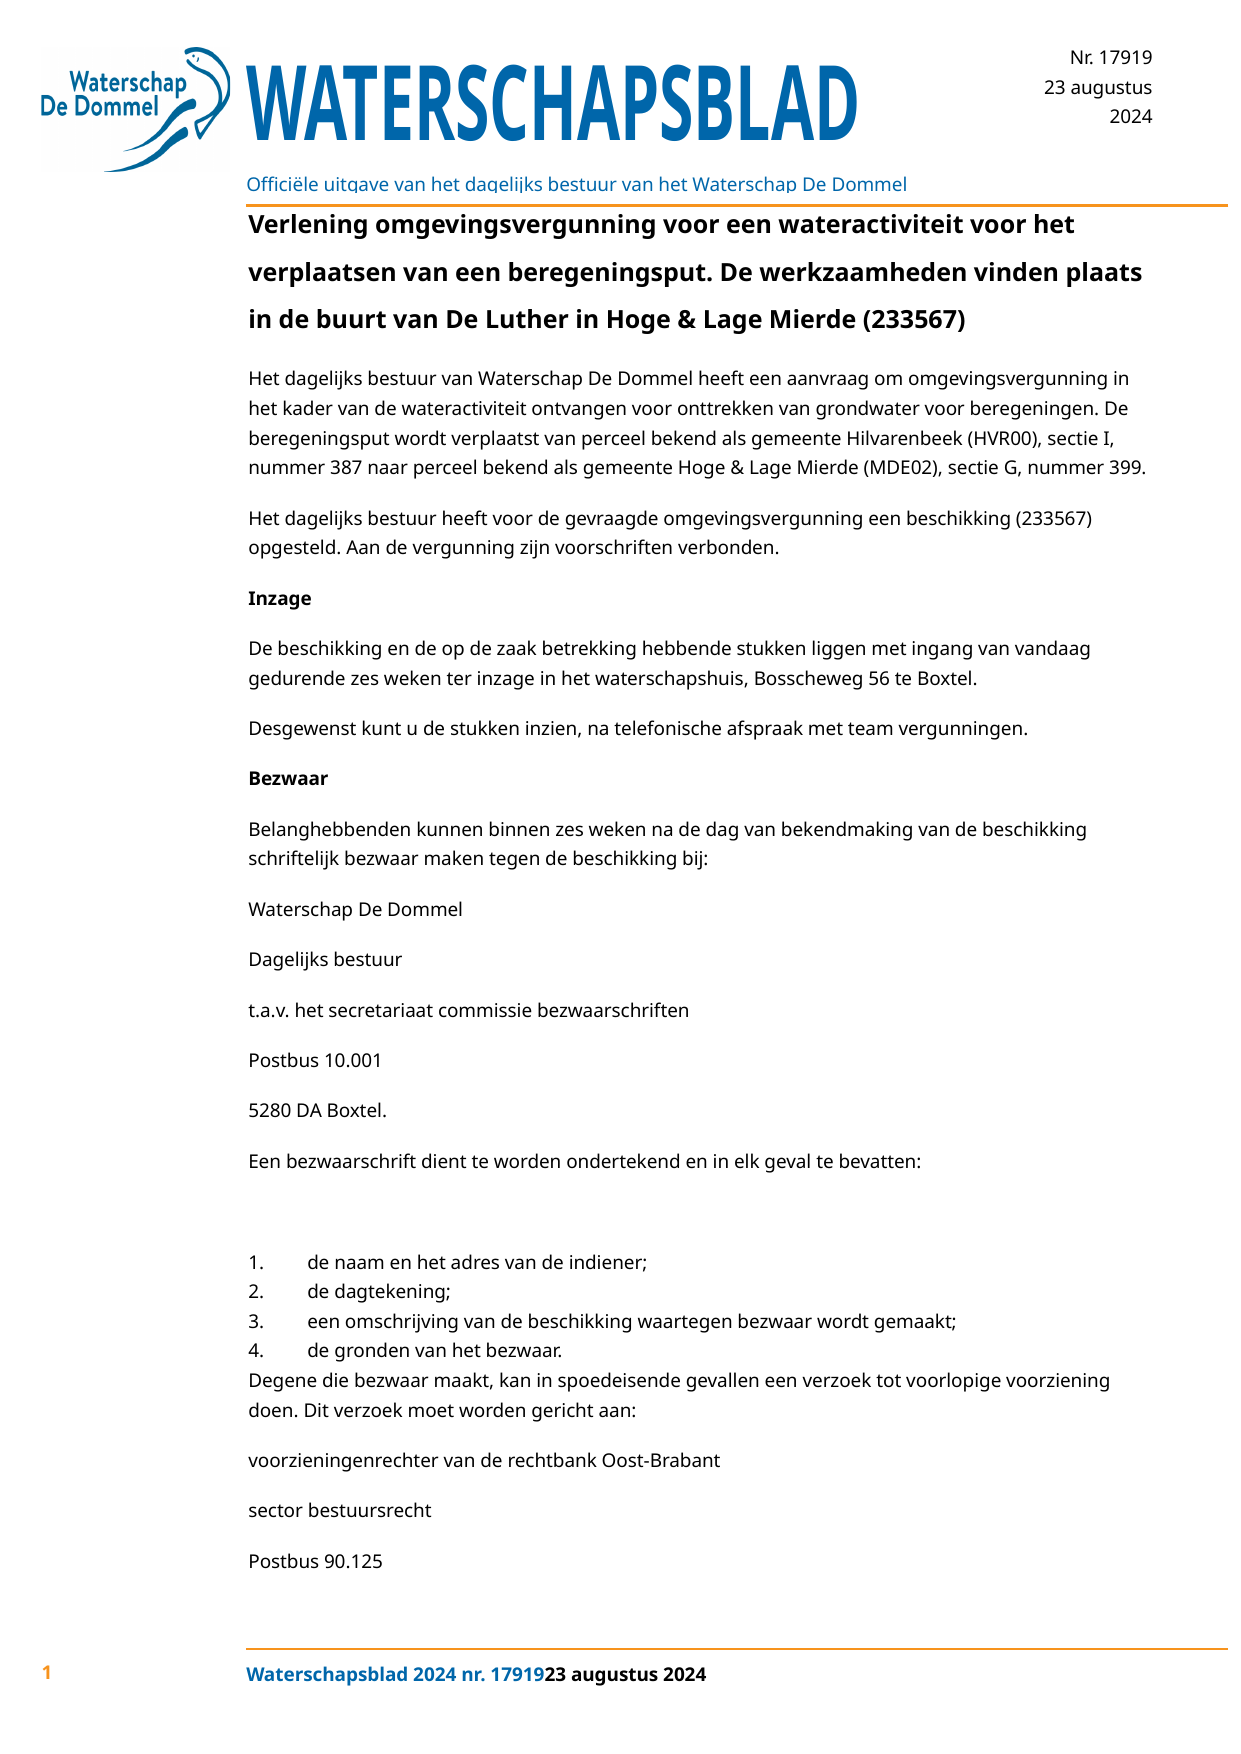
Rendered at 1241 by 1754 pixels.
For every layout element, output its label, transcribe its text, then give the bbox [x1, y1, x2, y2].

text Het dagelijks bestuur heeft voor de gevraagde omgevingsvergunning een beschikking (233567) opgesteld. Aan de vergunning zijn voorschriften verbonden. [248, 505, 1152, 560]
text Inzage [248, 585, 1152, 610]
text Dagelijks bestuur [248, 946, 1152, 972]
text Bezwaar [248, 766, 1152, 791]
list de gronden van het bezwaar. [248, 1338, 1152, 1363]
text Belanghebbenden kunnen binnen zes weken na de dag van bekendmaking van de beschikking schriftelijk bezwaar maken tegen de beschikking bij: [248, 816, 1152, 871]
text Het dagelijks bestuur van Waterschap De Dommel heeft een aanvraag om omgevingsvergunning in het kader van de wateractiviteit ontvangen voor onttrekken van grondwater voor beregeningen. De beregeningsput wordt verplaatst van perceel bekend als gemeente Hilvarenbeek (HVR00), sectie I, nummer 387 naar perceel bekend als gemeente Hoge & Lage Mierde (MDE02), sectie G, nummer 399. [248, 366, 1152, 480]
list een omschrijving van de beschikking waartegen bezwaar wordt gemaakt; [248, 1308, 1152, 1334]
picture [41, 47, 231, 172]
text sector bestuursrecht [248, 1498, 1152, 1523]
picture [45, 99, 51, 111]
text Waterschap De Dommel [248, 896, 1152, 922]
text Desgewenst kunt u de stukken inzien, na telefonische afspraak met team vergunningen. [248, 715, 1152, 741]
text voorzieningenrechter van de rechtbank Oost-Brabant [248, 1447, 1152, 1473]
text Een bezwaarschrift dient te worden ondertekend en in elk geval te bevatten: [248, 1148, 1152, 1174]
list de dagtekening; [248, 1278, 1152, 1304]
picture [198, 118, 210, 131]
text Verlening omgevingsvergunning voor een wateractiviteit voor het verplaatsen van een beregeningsput. De werkzaamheden vinden plaats in de buurt van De Luther in Hoge & Lage Mierde (233567) [248, 207, 1152, 336]
list de naam en het adres van de indiener; [248, 1249, 1152, 1274]
text 5280 DA Boxtel. [248, 1098, 1152, 1123]
text De beschikking en de op de zaak betrekking hebbende stukken liggen met ingang van vandaag gedurende zes weken ter inzage in het waterschapshuis, Bosscheweg 56 te Boxtel. [248, 635, 1152, 690]
text Degene die bezwaar maakt, kan in spoedeisende gevallen een verzoek tot voorlopige voorziening doen. Dit verzoek moet worden gericht aan: [248, 1367, 1152, 1422]
text Postbus 90.125 [248, 1548, 1152, 1574]
text Postbus 10.001 [248, 1047, 1152, 1073]
picture [204, 47, 231, 76]
text t.a.v. het secretariaat commissie bezwaarschriften [248, 997, 1152, 1022]
